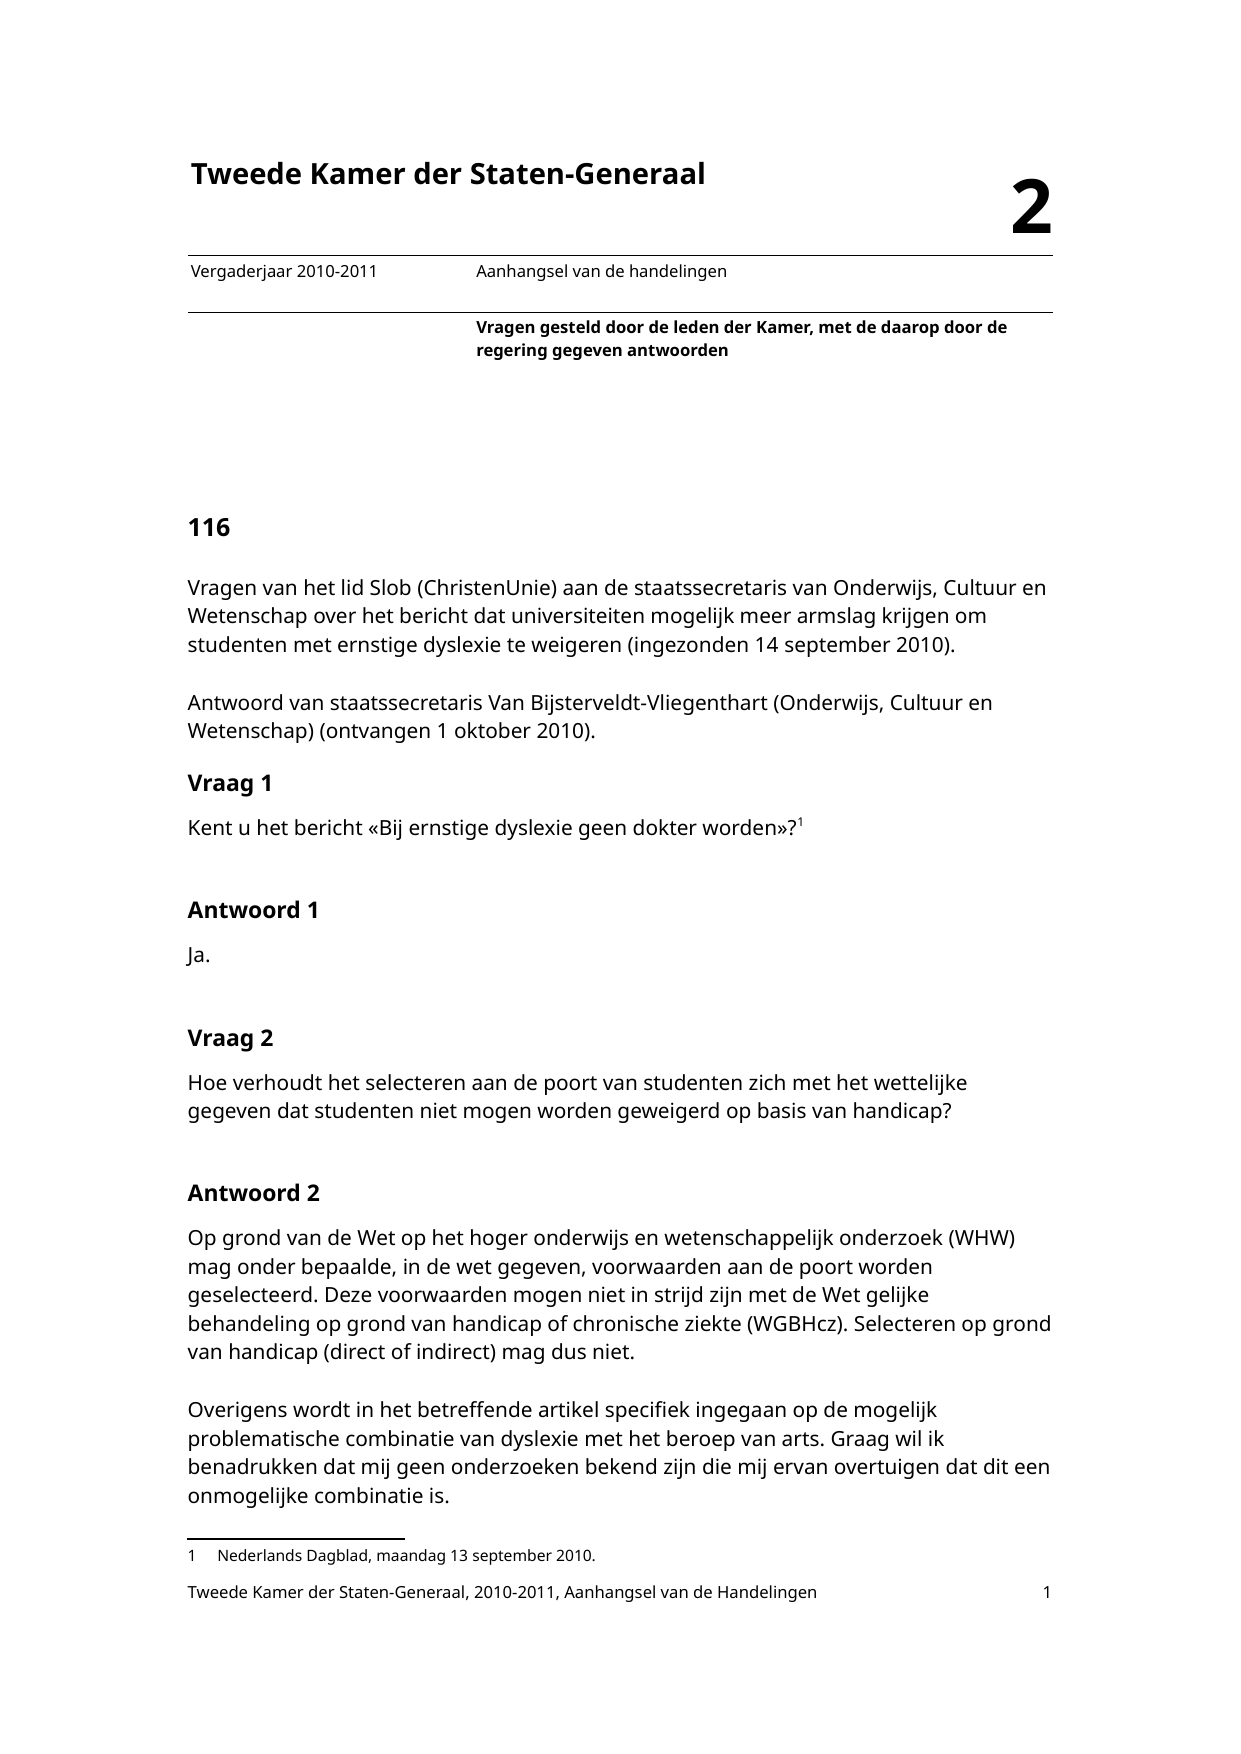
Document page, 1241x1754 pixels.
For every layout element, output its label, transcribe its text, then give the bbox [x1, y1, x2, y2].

subtitle Vraag 1 [187, 767, 1053, 798]
text Ja. [187, 941, 1053, 969]
text 116 [187, 509, 1053, 543]
text Hoe verhoudt het selecteren aan de poort van studenten zich met het wettelijke gegeven dat studenten niet mogen worden geweigerd op basis van handicap? [187, 1068, 1053, 1125]
table_cell [188, 313, 473, 361]
table_header 2 [880, 150, 1053, 255]
table_cell Vragen gesteld door de leden der Kamer, met de daarop door de regering gegeven antwoorden [473, 313, 1053, 361]
text Op grond van de Wet op het hoger onderwijs en wetenschappelijk onderzoek (WHW) mag onder bepaalde, in de wet gegeven, voorwaarden aan de poort worden geselecteerd. Deze voorwaarden mogen niet in strijd zijn met de Wet gelijke behandeling op grond van handicap of chronische ziekte (WGBHcz). Selecteren op grond van handicap (direct of indirect) mag dus niet. [187, 1223, 1053, 1366]
subtitle Vraag 2 [187, 1022, 1053, 1053]
table_cell Vergaderjaar 2010-2011 [188, 256, 473, 312]
table_cell Aanhangsel van de handelingen [473, 256, 1053, 312]
subtitle Antwoord 2 [187, 1177, 1053, 1208]
text Vragen van het lid Slob (ChristenUnie) aan de staatssecretaris van Onderwijs, Cultuur en Wetenschap over het bericht dat universiteiten mogelijk meer armslag krijgen om studenten met ernstige dyslexie te weigeren (ingezonden 14 september 2010). [187, 573, 1053, 658]
text Antwoord van staatssecretaris Van Bijsterveldt-Vliegenthart (Onderwijs, Cultuur en Wetenschap) (ontvangen 1 oktober 2010). [187, 688, 1053, 745]
subtitle Antwoord 1 [187, 894, 1053, 926]
text Nederlands Dagblad, maandag 13 september 2010. [187, 1538, 1053, 1566]
table_header Tweede Kamer der Staten-Generaal [188, 150, 879, 255]
text Kent u het bericht «Bij ernstige dyslexie geen dokter worden»? [187, 813, 1053, 842]
text Overigens wordt in het betreffende artikel specifiek ingegaan op de mogelijk problematische combinatie van dyslexie met het beroep van arts. Graag wil ik benadrukken dat mij geen onderzoeken bekend zijn die mij ervan overtuigen dat dit een onmogelijke combinatie is. [187, 1396, 1053, 1509]
